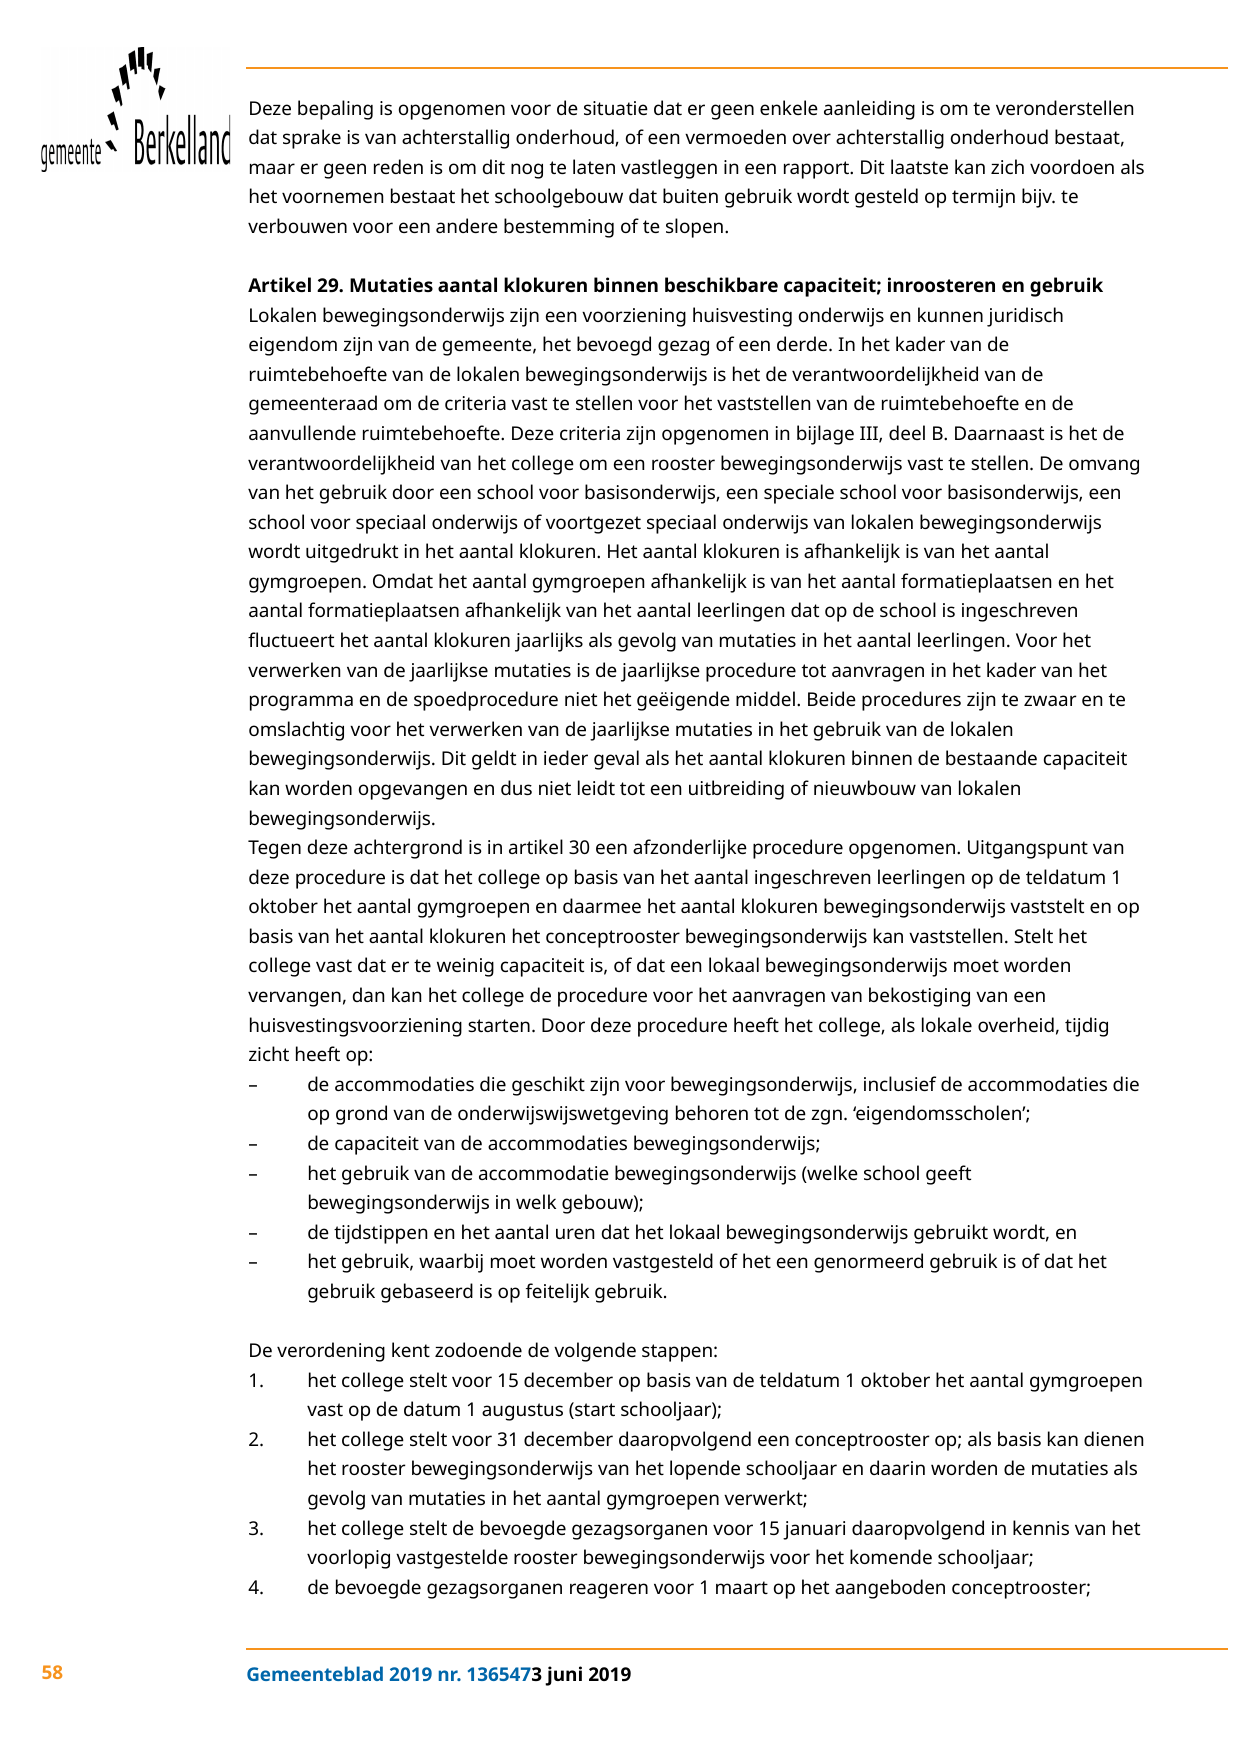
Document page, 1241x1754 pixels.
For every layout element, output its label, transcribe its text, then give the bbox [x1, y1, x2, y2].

text Artikel 29. Mutaties aantal klokuren binnen beschikbare capaciteit; inroosteren en gebruik [248, 272, 1152, 298]
list het gebruik van de accommodatie bewegingsonderwijs (welke school geeft bewegingsonderwijs in welk gebouw); [248, 1160, 1152, 1215]
list de bevoegde gezagsorganen reageren voor 1 maart op het aangeboden conceptrooster; [248, 1574, 1152, 1600]
text Deze bepaling is opgenomen voor de situatie dat er geen enkele aanleiding is om te veronderstellen dat sprake is van achterstallig onderhoud, of een vermoeden over achterstallig onderhoud bestaat, maar er geen reden is om dit nog te laten vastleggen in een rapport. Dit laatste kan zich voordoen als het voornemen bestaat het schoolgebouw dat buiten gebruik wordt gesteld op termijn bijv. te verbouwen voor een andere bestemming of te slopen. [248, 95, 1152, 239]
list het college stelt de bevoegde gezagsorganen voor 15 januari daaropvolgend in kennis van het voorlopig vastgestelde rooster bewegingsonderwijs voor het komende schooljaar; [248, 1515, 1152, 1570]
list het college stelt voor 15 december op basis van de teldatum 1 oktober het aantal gymgroepen vast op de datum 1 augustus (start schooljaar); [248, 1367, 1152, 1422]
list de capaciteit van de accommodaties bewegingsonderwijs; [248, 1130, 1152, 1156]
text De verordening kent zodoende de volgende stappen: [248, 1337, 1152, 1363]
list de tijdstippen en het aantal uren dat het lokaal bewegingsonderwijs gebruikt wordt, en [248, 1219, 1152, 1245]
list het college stelt voor 31 december daaropvolgend een conceptrooster op; als basis kan dienen het rooster bewegingsonderwijs van het lopende schooljaar en daarin worden de mutaties als gevolg van mutaties in het aantal gymgroepen verwerkt; [248, 1426, 1152, 1511]
list de accommodaties die geschikt zijn voor bewegingsonderwijs, inclusief de accommodaties die op grond van de onderwijswijswetgeving behoren tot de zgn. ‘eigendomsscholen’; [248, 1071, 1152, 1126]
list het gebruik, waarbij moet worden vastgesteld of het een genormeerd gebruik is of dat het gebruik gebaseerd is op feitelijk gebruik. [248, 1248, 1152, 1304]
picture [41, 47, 231, 172]
text Lokalen bewegingsonderwijs zijn een voorziening huisvesting onderwijs en kunnen juridisch eigendom zijn van de gemeente, het bevoegd gezag of een derde. In het kader van de ruimtebehoefte van de lokalen bewegingsonderwijs is het de verantwoordelijkheid van de gemeenteraad om de criteria vast te stellen voor het vaststellen van de ruimtebehoefte en de aanvullende ruimtebehoefte. Deze criteria zijn opgenomen in bijlage III, deel B. Daarnaast is het de verantwoordelijkheid van het college om een rooster bewegingsonderwijs vast te stellen. De omvang van het gebruik door een school voor basisonderwijs, een speciale school voor basisonderwijs, een school voor speciaal onderwijs of voortgezet speciaal onderwijs van lokalen bewegingsonderwijs wordt uitgedrukt in het aantal klokuren. Het aantal klokuren is afhankelijk is van het aantal gymgroepen. Omdat het aantal gymgroepen afhankelijk is van het aantal formatieplaatsen en het aantal formatieplaatsen afhankelijk van het aantal leerlingen dat op de school is ingeschreven fluctueert het aantal klokuren jaarlijks als gevolg van mutaties in het aantal leerlingen. Voor het verwerken van de jaarlijkse mutaties is de jaarlijkse procedure tot aanvragen in het kader van het programma en de spoedprocedure niet het geëigende middel. Beide procedures zijn te zwaar en te omslachtig voor het verwerken van de jaarlijkse mutaties in het gebruik van de lokalen bewegingsonderwijs. Dit geldt in ieder geval als het aantal klokuren binnen de bestaande capaciteit kan worden opgevangen en dus niet leidt tot een uitbreiding of nieuwbouw van lokalen bewegingsonderwijs. [248, 302, 1152, 831]
text Tegen deze achtergrond is in artikel 30 een afzonderlijke procedure opgenomen. Uitgangspunt van deze procedure is dat het college op basis van het aantal ingeschreven leerlingen op de teldatum 1 oktober het aantal gymgroepen en daarmee het aantal klokuren bewegingsonderwijs vaststelt en op basis van het aantal klokuren het conceptrooster bewegingsonderwijs kan vaststellen. Stelt het college vast dat er te weinig capaciteit is, of dat een lokaal bewegingsonderwijs moet worden vervangen, dan kan het college de procedure voor het aanvragen van bekostiging van een huisvestingsvoorziening starten. Door deze procedure heeft het college, als lokale overheid, tijdig zicht heeft op: [248, 834, 1152, 1067]
